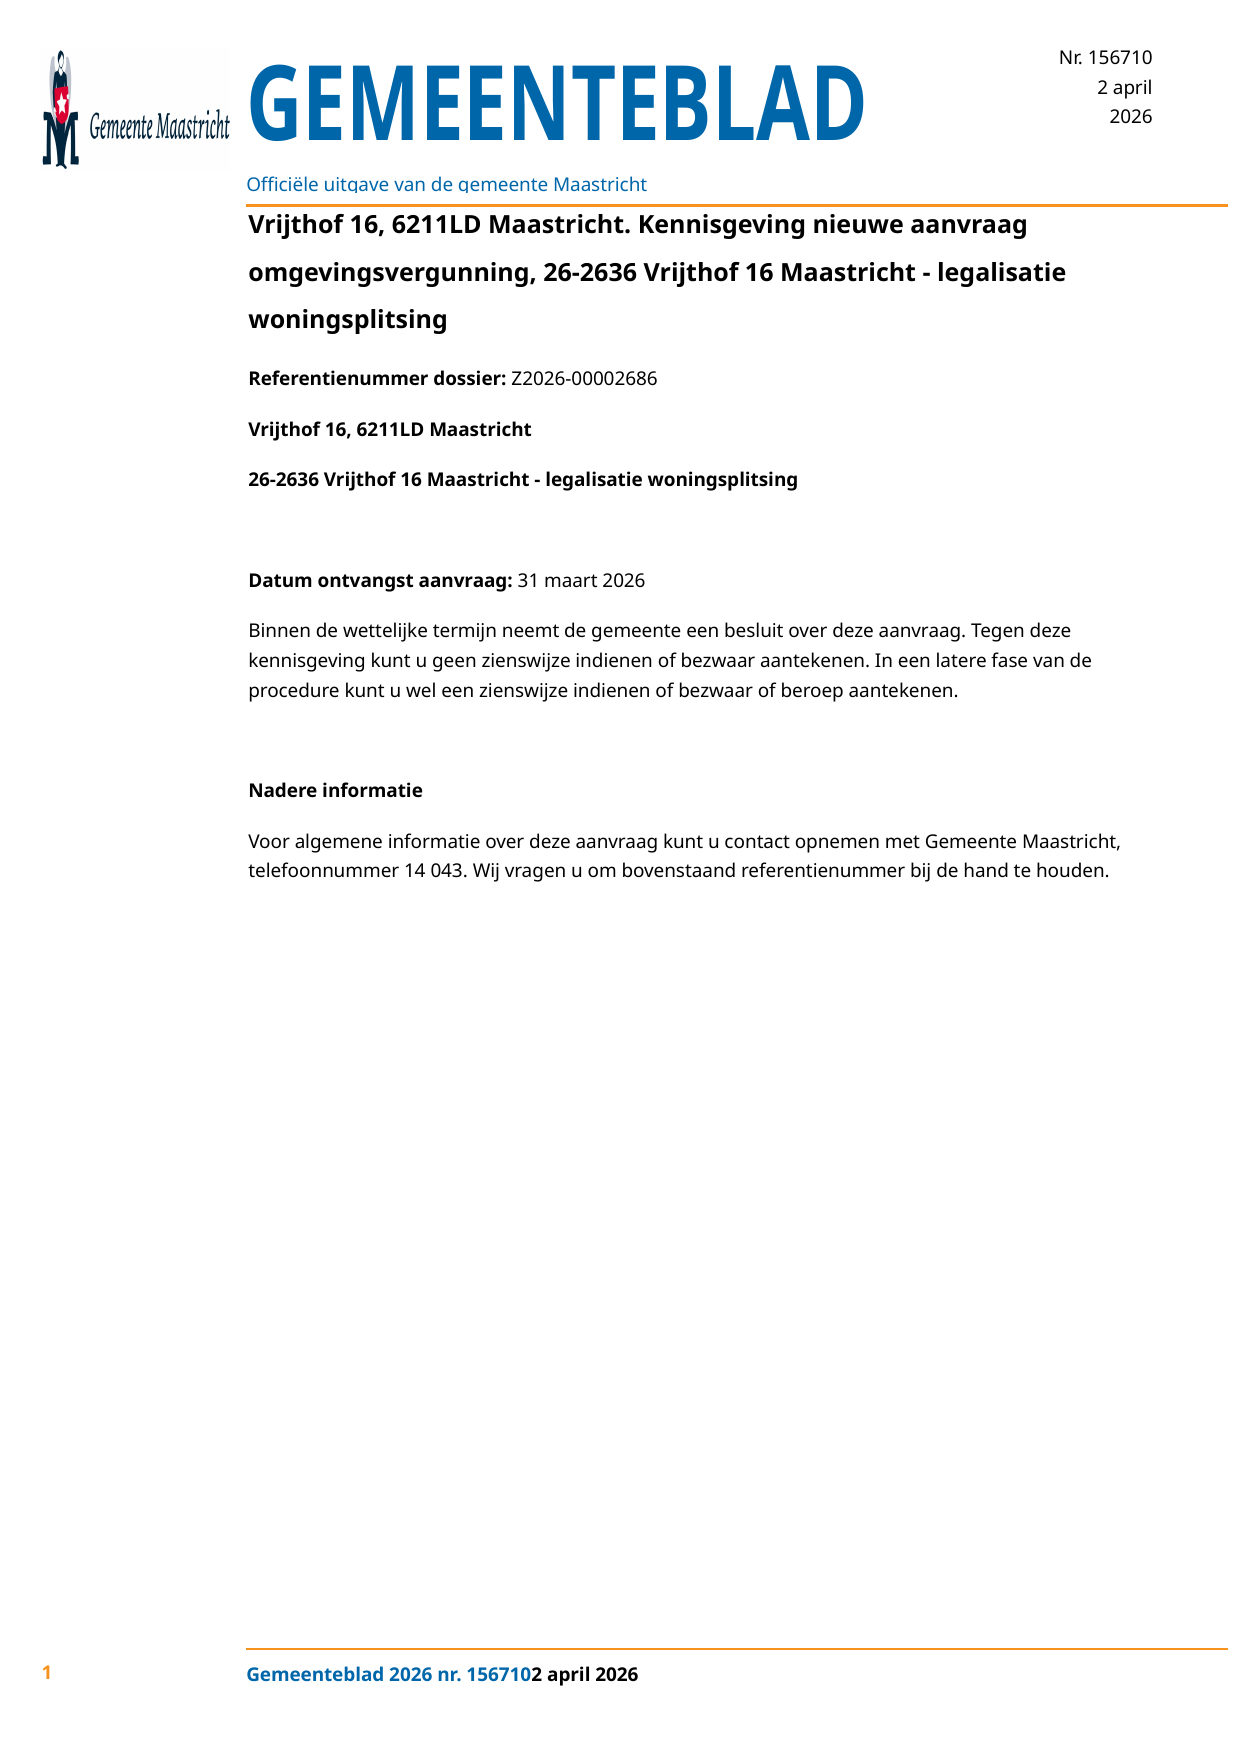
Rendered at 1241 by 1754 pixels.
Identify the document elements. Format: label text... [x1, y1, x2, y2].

text Voor algemene informatie over deze aanvraag kunt u contact opnemen met Gemeente Maastricht, telefoonnummer 14 043. Wij vragen u om bovenstaand referentienummer bij de hand te houden. [248, 828, 1152, 883]
text Vrijthof 16, 6211LD Maastricht. Kennisgeving nieuwe aanvraag omgevingsvergunning, 26-2636 Vrijthof 16 Maastricht - legalisatie woningsplitsing [248, 207, 1152, 336]
picture [41, 47, 231, 172]
text Referentienummer dossier: Z2026-00002686 [248, 366, 1152, 391]
text Datum ontvangst aanvraag: 31 maart 2026 [248, 567, 1152, 593]
text Nadere informatie [248, 778, 1152, 803]
text Vrijthof 16, 6211LD Maastricht [248, 416, 1152, 442]
text Binnen de wettelijke termijn neemt de gemeente een besluit over deze aanvraag. Tegen deze kennisgeving kunt u geen zienswijze indienen of bezwaar aantekenen. In een latere fase van de procedure kunt u wel een zienswijze indienen of bezwaar of beroep aantekenen. [248, 618, 1152, 702]
text 26-2636 Vrijthof 16 Maastricht - legalisatie woningsplitsing [248, 466, 1152, 492]
